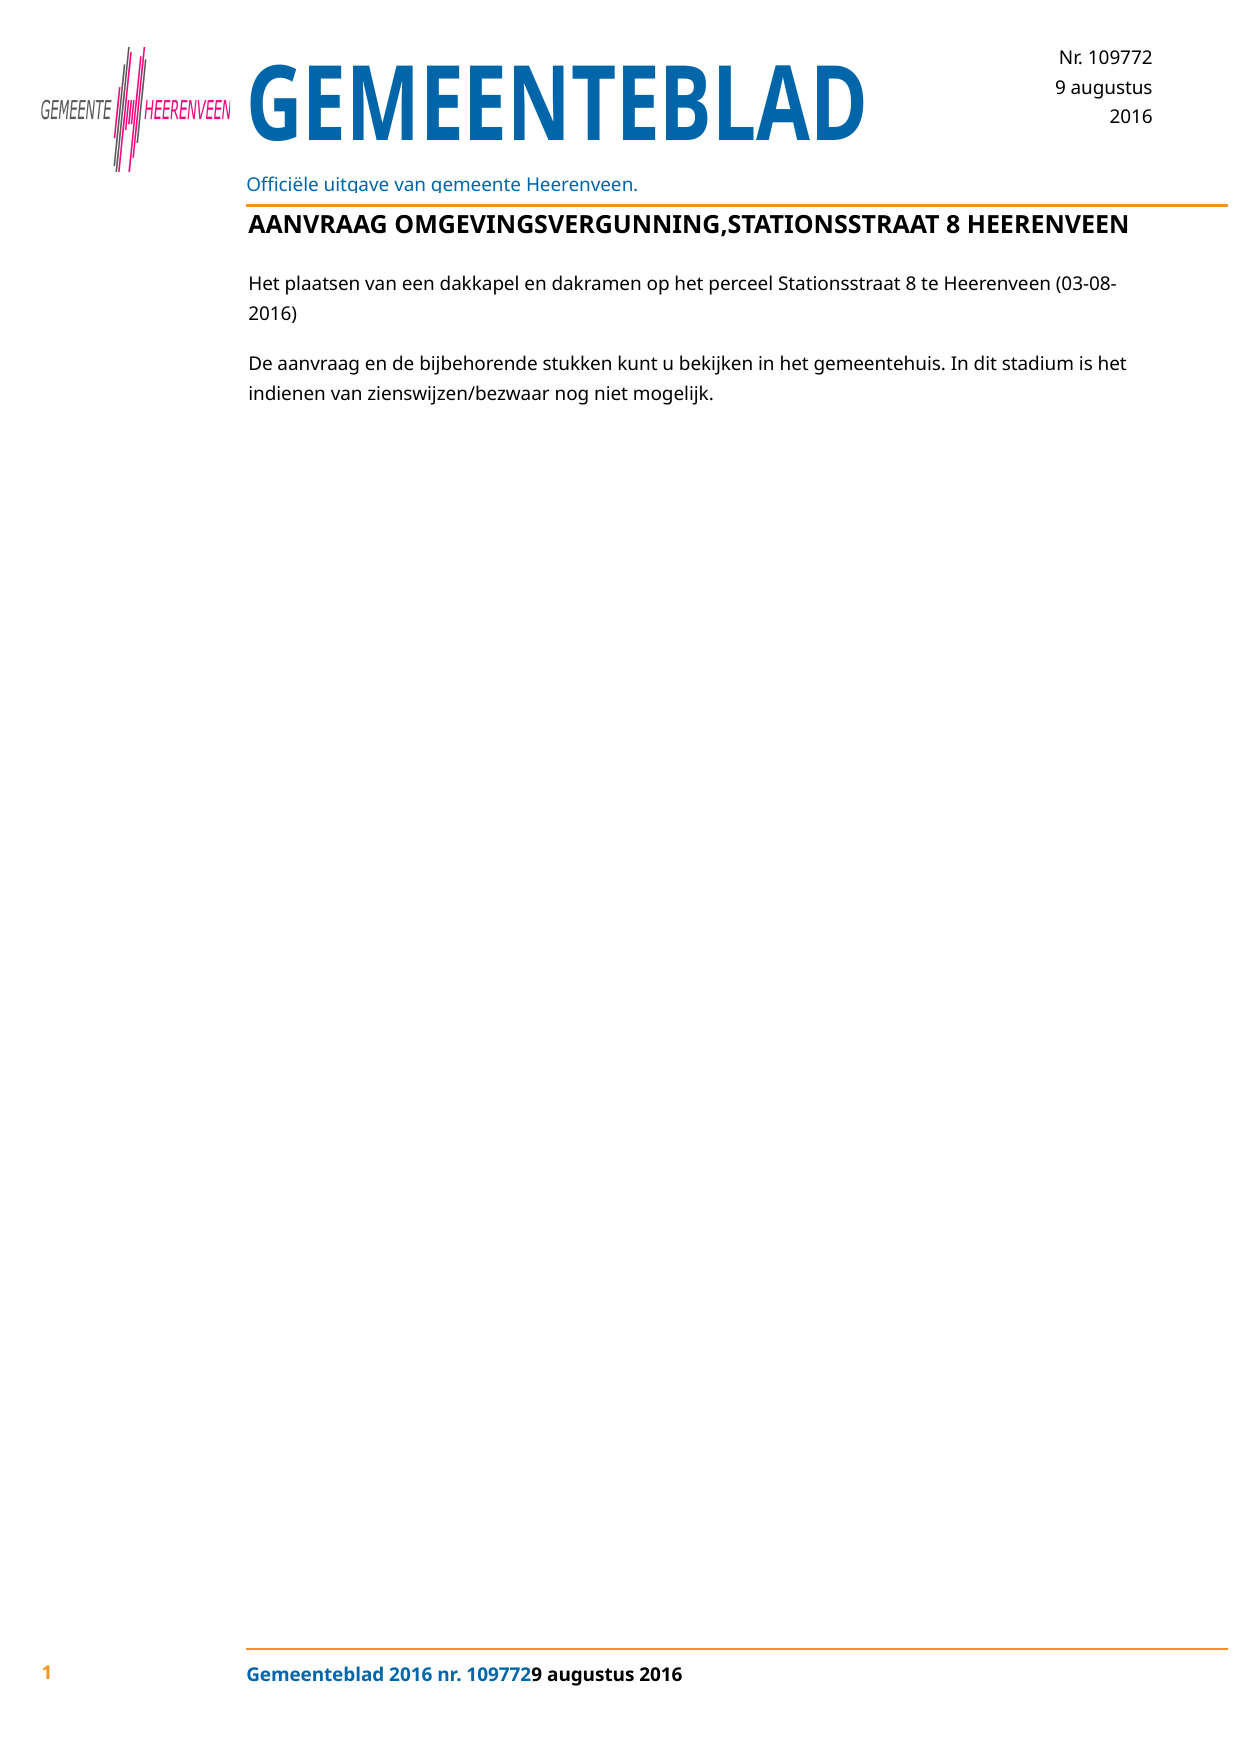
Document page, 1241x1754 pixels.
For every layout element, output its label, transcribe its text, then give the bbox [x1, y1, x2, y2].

text AANVRAAG OMGEVINGSVERGUNNING,STATIONSSTRAAT 8 HEERENVEEN [248, 207, 1152, 241]
picture [41, 47, 231, 172]
text De aanvraag en de bijbehorende stukken kunt u bekijken in het gemeentehuis. In dit stadium is het indienen van zienswijzen/bezwaar nog niet mogelijk. [248, 350, 1152, 406]
text Het plaatsen van een dakkapel en dakramen op het perceel Stationsstraat 8 te Heerenveen (03-08-2016) [248, 270, 1152, 326]
